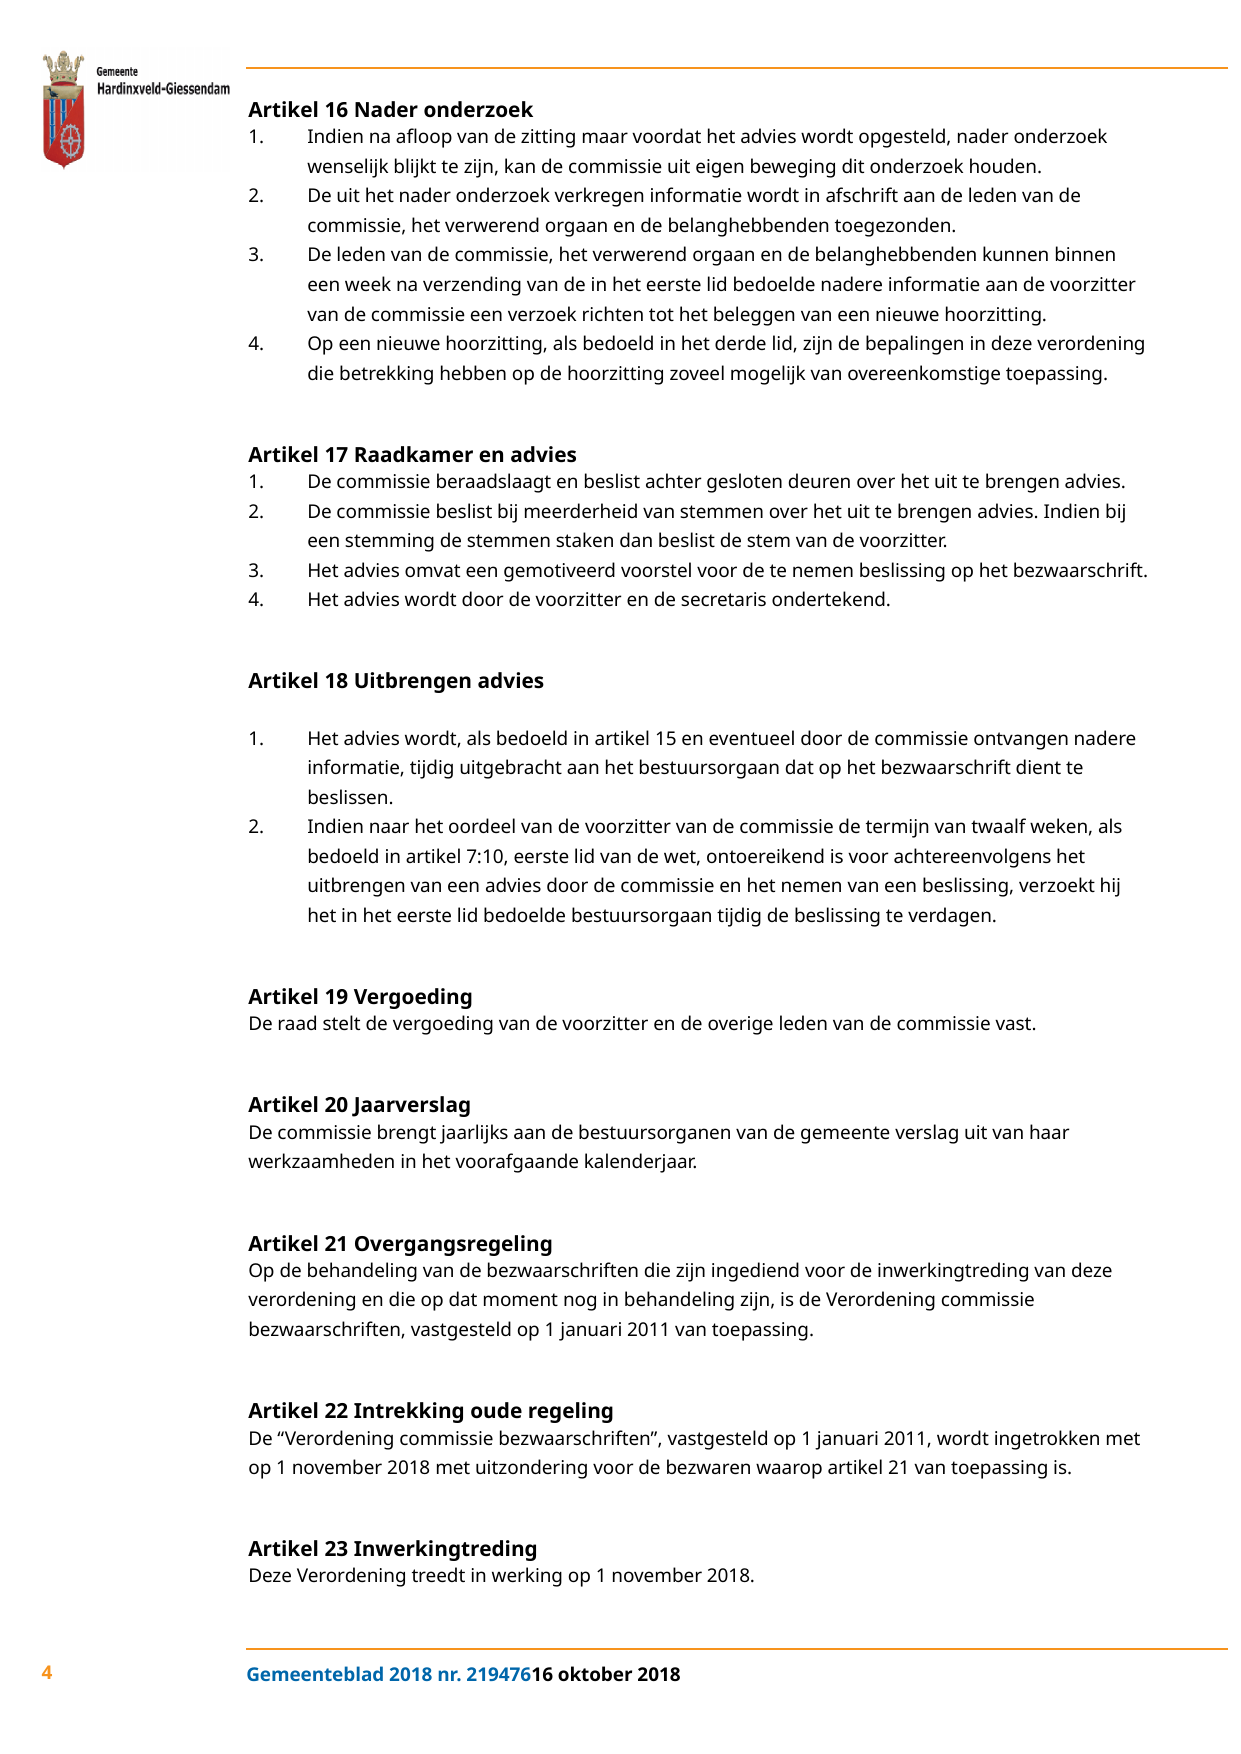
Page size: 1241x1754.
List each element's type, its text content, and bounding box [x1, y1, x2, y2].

list De commissie beslist bij meerderheid van stemmen over het uit te brengen advies. Indien bij een stemming de stemmen staken dan beslist de stem van de voorzitter. [248, 498, 1152, 553]
text Artikel 17 Raadkamer en advies [248, 440, 1152, 468]
text Artikel 21 Overgangsregeling [248, 1229, 1152, 1257]
text Deze Verordening treedt in werking op 1 november 2018. [248, 1563, 1152, 1588]
picture [41, 47, 231, 172]
text De raad stelt de vergoeding van de voorzitter en de overige leden van de commissie vast. [248, 1011, 1152, 1036]
list Indien na afloop van de zitting maar voordat het advies wordt opgesteld, nader onderzoek wenselijk blijkt te zijn, kan de commissie uit eigen beweging dit onderzoek houden. [248, 123, 1152, 178]
text De “Verordening commissie bezwaarschriften”, vastgesteld op 1 januari 2011, wordt ingetrokken met op 1 november 2018 met uitzondering voor de bezwaren waarop artikel 21 van toepassing is. [248, 1425, 1152, 1480]
list Het advies wordt, als bedoeld in artikel 15 en eventueel door de commissie ontvangen nadere informatie, tijdig uitgebracht aan het bestuursorgaan dat op het bezwaarschrift dient te beslissen. [248, 725, 1152, 809]
text Artikel 20 Jaarverslag [248, 1091, 1152, 1119]
text Artikel 22 Intrekking oude regeling [248, 1396, 1152, 1425]
list De leden van de commissie, het verwerend orgaan en de belanghebbenden kunnen binnen een week na verzending van de in het eerste lid bedoelde nadere informatie aan de voorzitter van de commissie een verzoek richten tot het beleggen van een nieuwe hoorzitting. [248, 242, 1152, 326]
list Het advies wordt door de voorzitter en de secretaris ondertekend. [248, 587, 1152, 612]
list Indien naar het oordeel van de voorzitter van de commissie de termijn van twaalf weken, als bedoeld in artikel 7:10, eerste lid van de wet, ontoereikend is voor achtereenvolgens het uitbrengen van een advies door de commissie en het nemen van een beslissing, verzoekt hij het in het eerste lid bedoelde bestuursorgaan tijdig de beslissing te verdagen. [248, 813, 1152, 928]
list De uit het nader onderzoek verkregen informatie wordt in afschrift aan de leden van de commissie, het verwerend orgaan en de belanghebbenden toegezonden. [248, 182, 1152, 238]
text De commissie brengt jaarlijks aan de bestuursorganen van de gemeente verslag uit van haar werkzaamheden in het voorafgaande kalenderjaar. [248, 1119, 1152, 1174]
text Artikel 16 Nader onderzoek [248, 95, 1152, 123]
text Artikel 23 Inwerkingtreding [248, 1534, 1152, 1563]
text Artikel 19 Vergoeding [248, 982, 1152, 1011]
list De commissie beraadslaagt en beslist achter gesloten deuren over het uit te brengen advies. [248, 468, 1152, 494]
list Het advies omvat een gemotiveerd voorstel voor de te nemen beslissing op het bezwaarschrift. [248, 557, 1152, 583]
list Op een nieuwe hoorzitting, als bedoeld in het derde lid, zijn de bepalingen in deze verordening die betrekking hebben op de hoorzitting zoveel mogelijk van overeenkomstige toepassing. [248, 330, 1152, 386]
text Artikel 18 Uitbrengen advies [248, 667, 1152, 695]
text Op de behandeling van de bezwaarschriften die zijn ingediend voor de inwerkingtreding van deze verordening en die op dat moment nog in behandeling zijn, is de Verordening commissie bezwaarschriften, vastgesteld op 1 januari 2011 van toepassing. [248, 1257, 1152, 1342]
